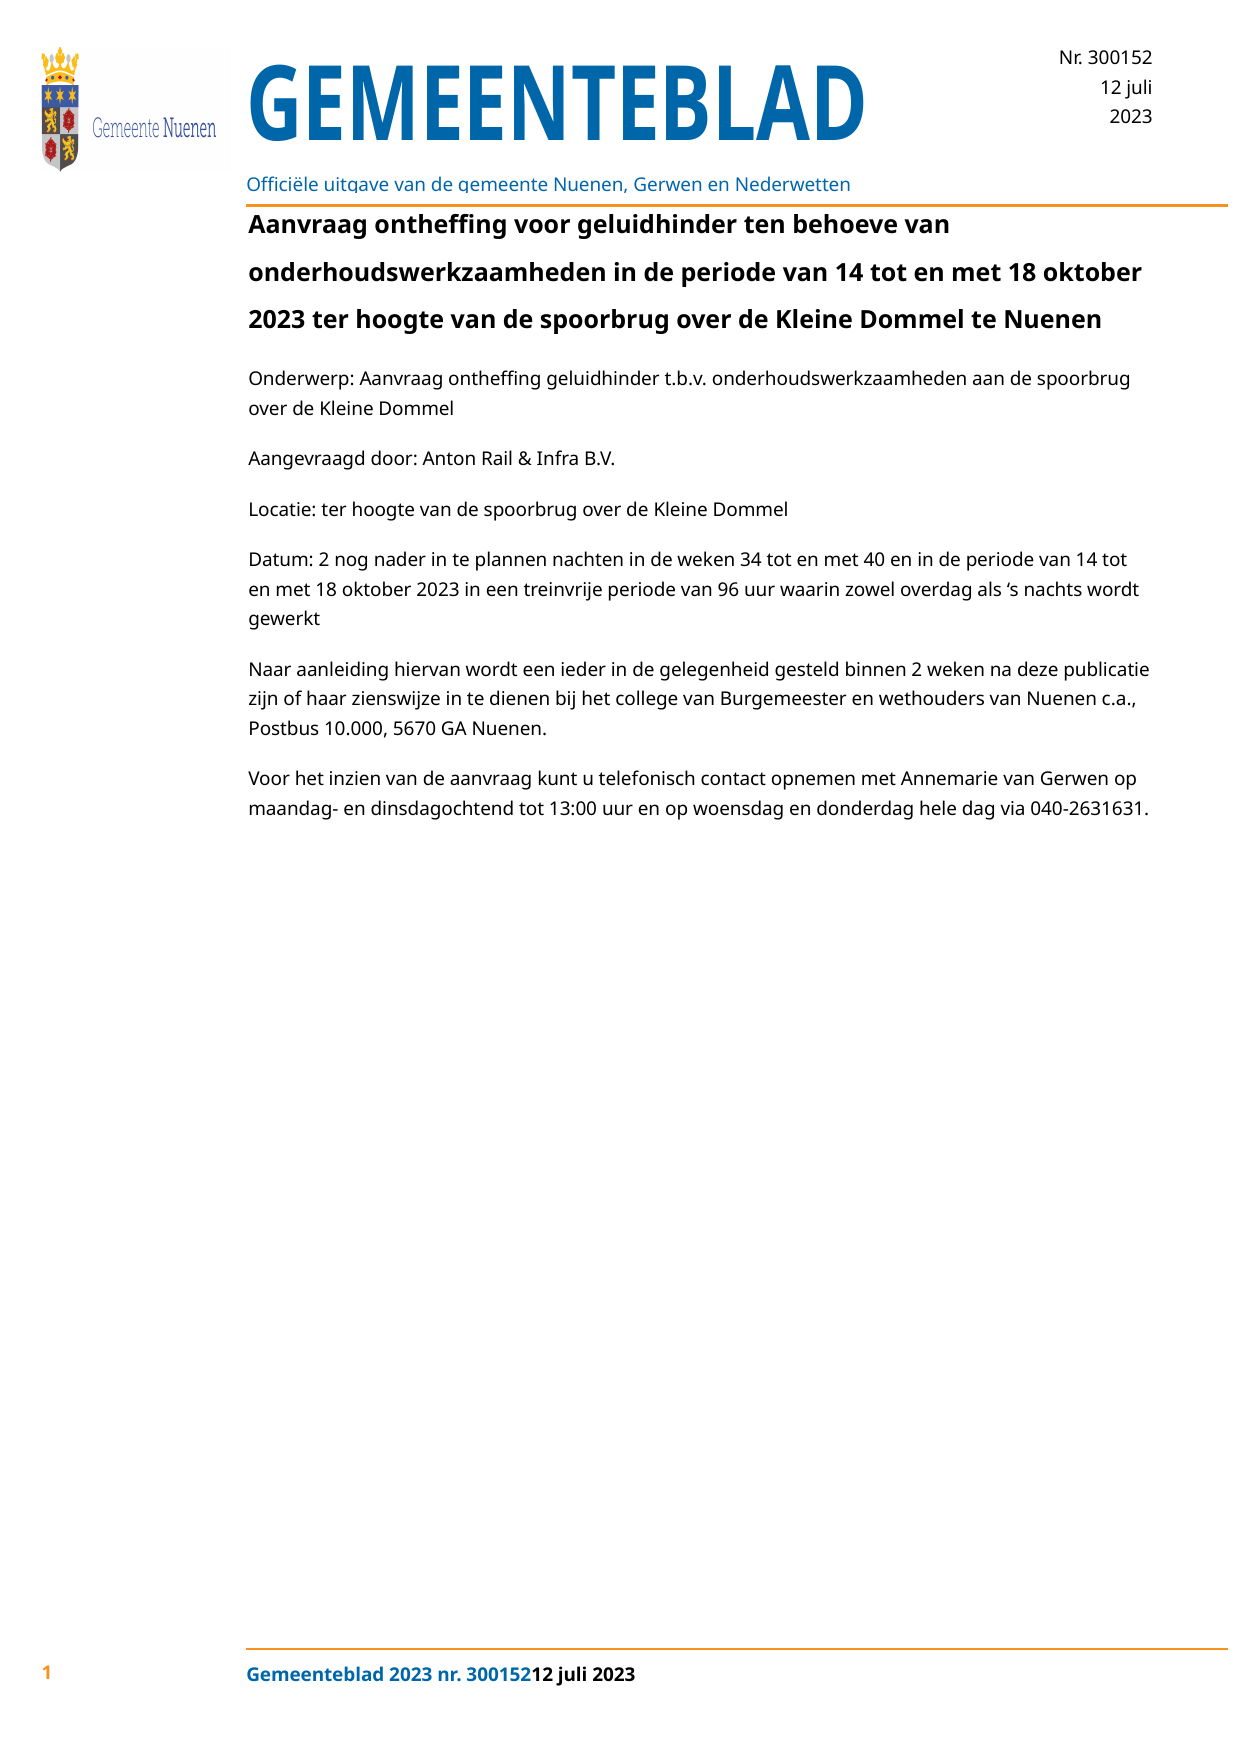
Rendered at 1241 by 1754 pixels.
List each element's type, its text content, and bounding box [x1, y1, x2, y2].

text Aanvraag ontheffing voor geluidhinder ten behoeve van onderhoudswerkzaamheden in de periode van 14 tot en met 18 oktober 2023 ter hoogte van de spoorbrug over de Kleine Dommel te Nuenen [248, 207, 1152, 336]
picture [41, 47, 231, 172]
text Aangevraagd door: Anton Rail & Infra B.V. [248, 446, 1152, 471]
text Datum: 2 nog nader in te plannen nachten in de weken 34 tot en met 40 en in de periode van 14 tot en met 18 oktober 2023 in een treinvrije periode van 96 uur waarin zowel overdag als ‘s nachts wordt gewerkt [248, 546, 1152, 631]
text Naar aanleiding hiervan wordt een ieder in de gelegenheid gesteld binnen 2 weken na deze publicatie zijn of haar zienswijze in te dienen bij het college van Burgemeester en wethouders van Nuenen c.a., Postbus 10.000, 5670 GA Nuenen. [248, 656, 1152, 741]
text Locatie: ter hoogte van de spoorbrug over de Kleine Dommel [248, 496, 1152, 522]
text Voor het inzien van de aanvraag kunt u telefonisch contact opnemen met Annemarie van Gerwen op maandag- en dinsdagochtend tot 13:00 uur en op woensdag en donderdag hele dag via 040-2631631. [248, 766, 1152, 821]
text Onderwerp: Aanvraag ontheffing geluidhinder t.b.v. onderhoudswerkzaamheden aan de spoorbrug over de Kleine Dommel [248, 366, 1152, 421]
